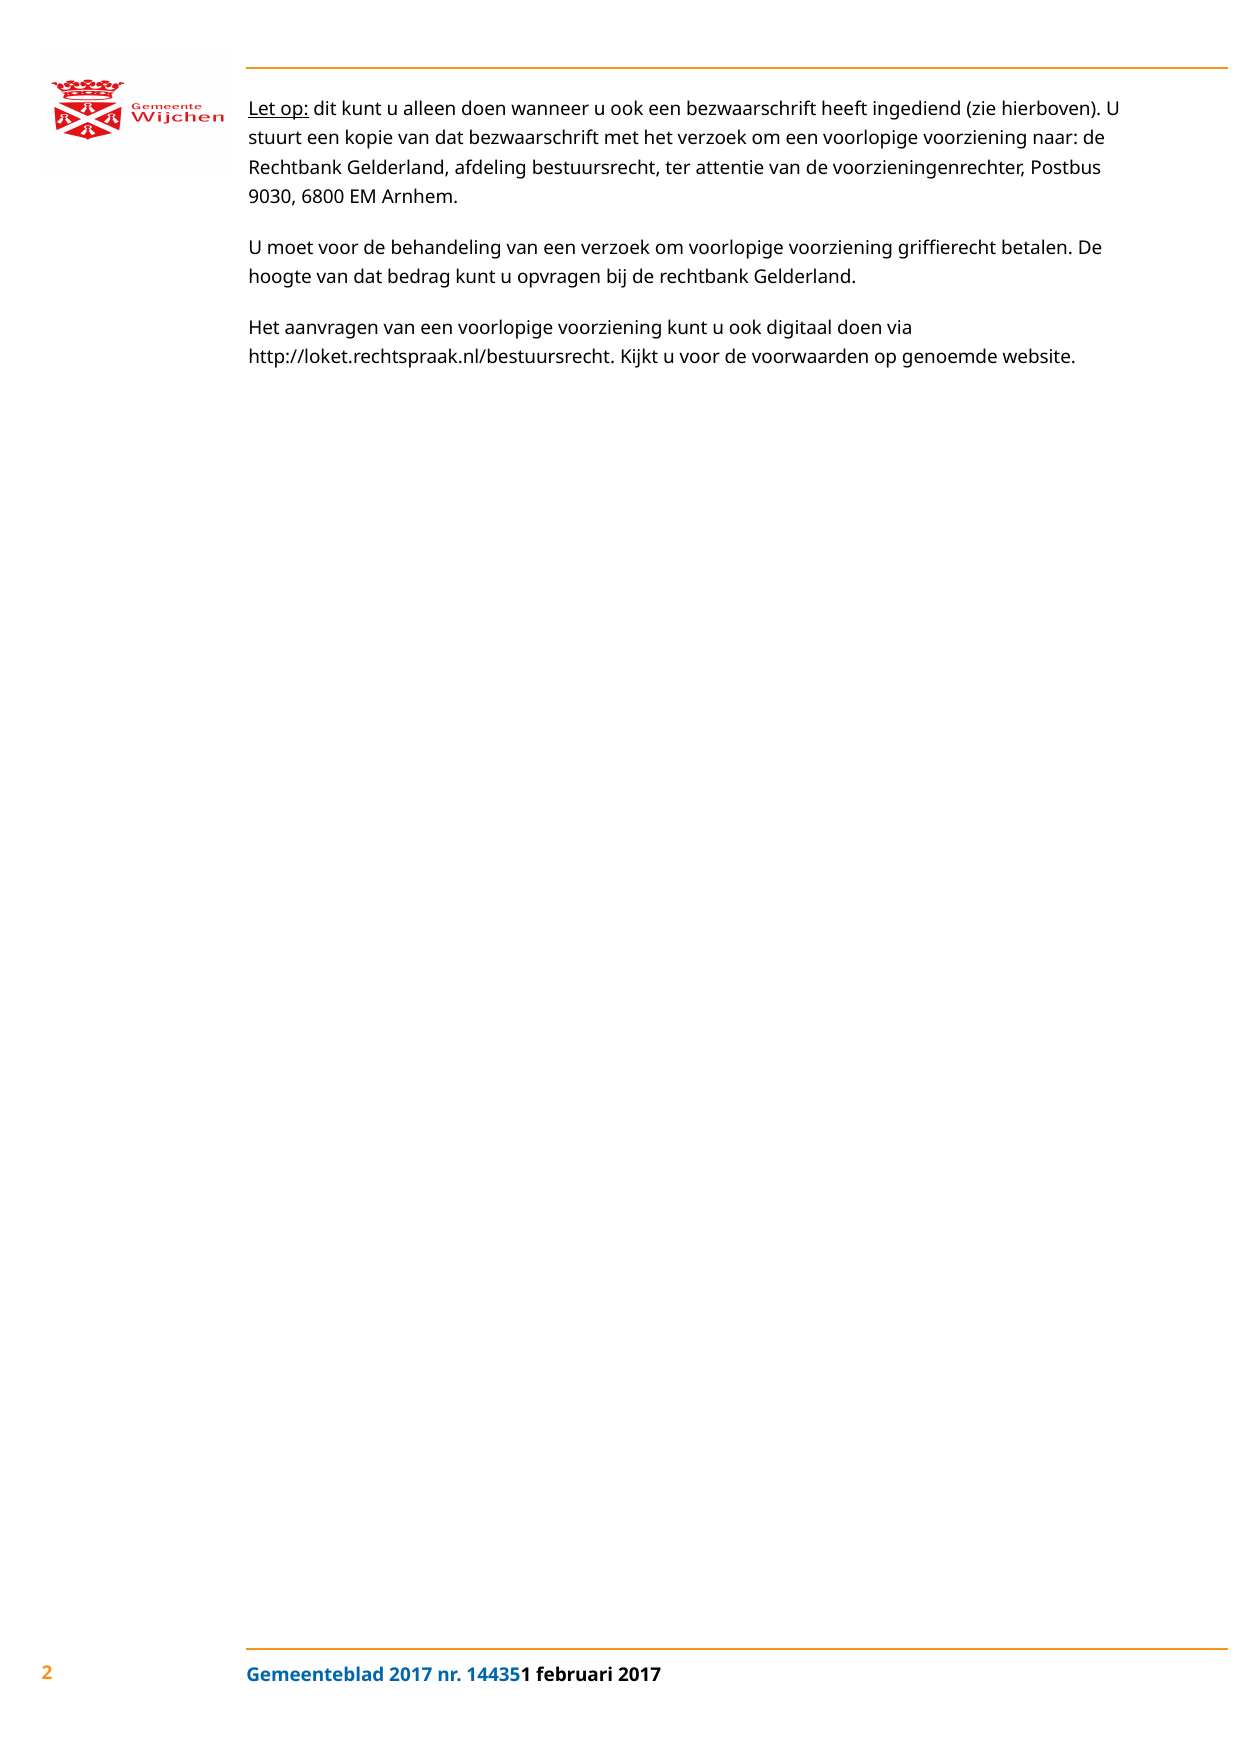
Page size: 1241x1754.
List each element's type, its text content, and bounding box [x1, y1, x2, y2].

picture [41, 47, 231, 172]
text Het aanvragen van een voorlopige voorziening kunt u ook digitaal doen via http://loket.rechtspraak.nl/bestuursrecht. Kijkt u voor de voorwaarden op genoemde website. [248, 314, 1152, 369]
text Let op: dit kunt u alleen doen wanneer u ook een bezwaarschrift heeft ingediend (zie hierboven). U stuurt een kopie van dat bezwaarschrift met het verzoek om een voorlopige voorziening naar: de Rechtbank Gelderland, afdeling bestuursrecht, ter attentie van de voorzieningenrechter, Postbus 9030, 6800 EM Arnhem. [248, 95, 1152, 209]
text U moet voor de behandeling van een verzoek om voorlopige voorziening griffierecht betalen. De hoogte van dat bedrag kunt u opvragen bij de rechtbank Gelderland. [248, 234, 1152, 289]
